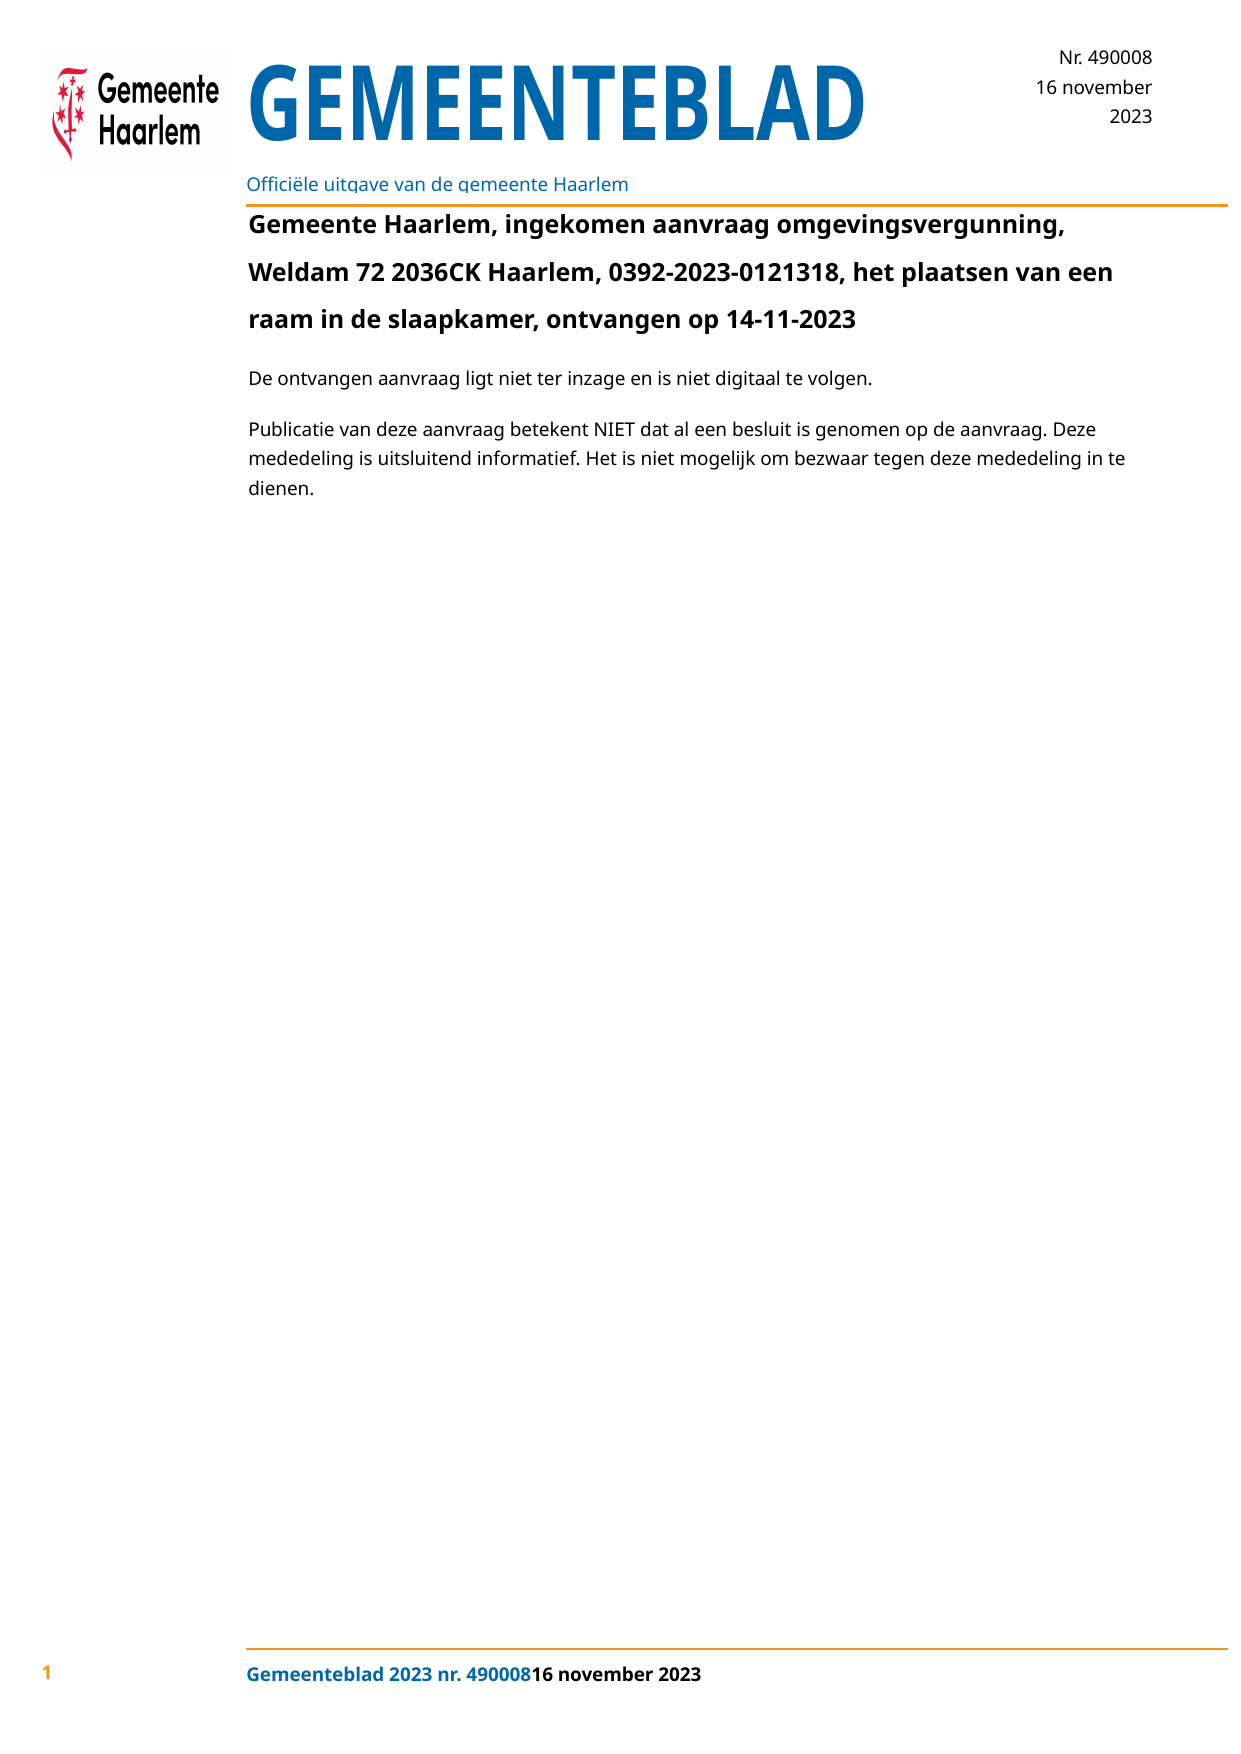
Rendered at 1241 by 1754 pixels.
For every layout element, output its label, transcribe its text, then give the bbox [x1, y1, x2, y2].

picture [41, 47, 231, 172]
text De ontvangen aanvraag ligt niet ter inzage en is niet digitaal te volgen. [248, 366, 1152, 391]
text Gemeente Haarlem, ingekomen aanvraag omgevingsvergunning, Weldam 72 2036CK Haarlem, 0392-2023-0121318, het plaatsen van een raam in de slaapkamer, ontvangen op 14-11-2023 [248, 207, 1152, 336]
text Publicatie van deze aanvraag betekent NIET dat al een besluit is genomen op de aanvraag. Deze mededeling is uitsluitend informatief. Het is niet mogelijk om bezwaar tegen deze mededeling in te dienen. [248, 416, 1152, 501]
